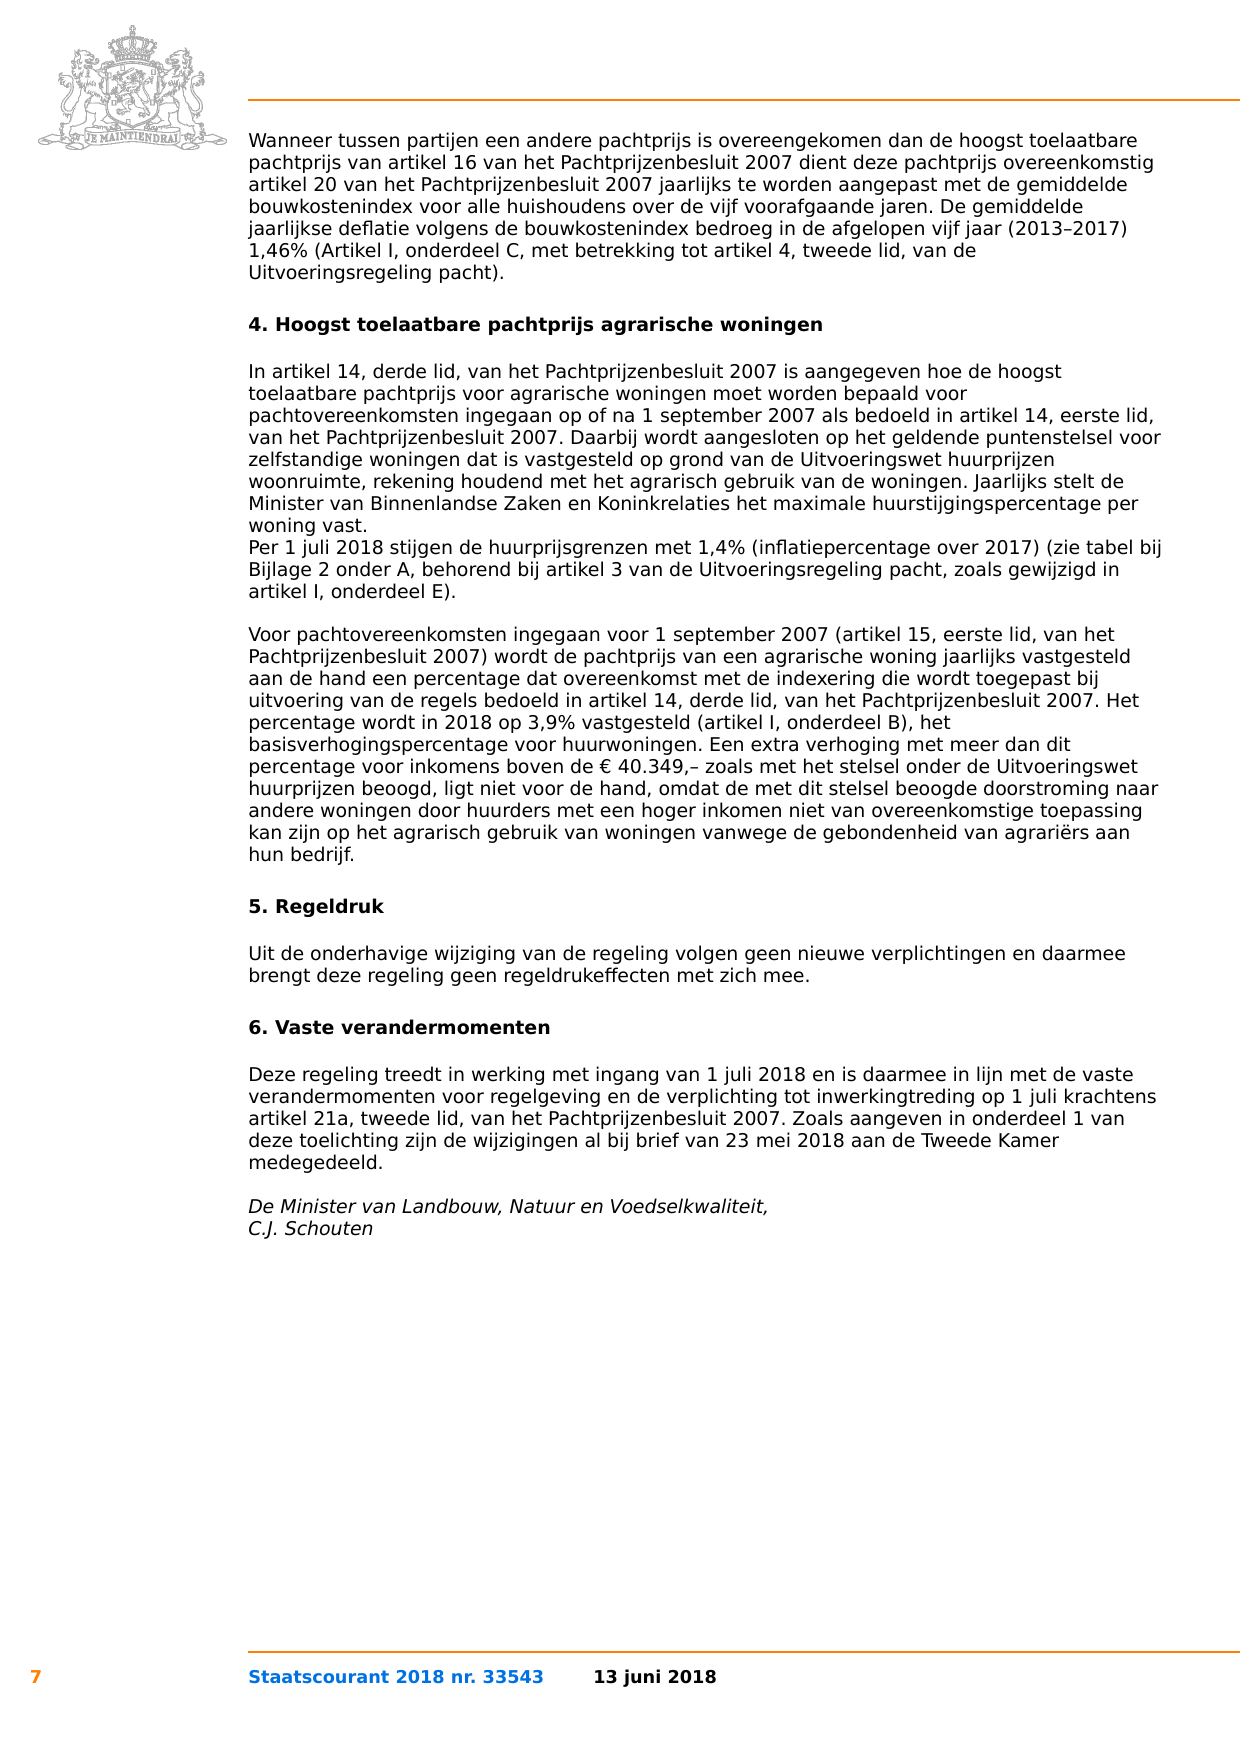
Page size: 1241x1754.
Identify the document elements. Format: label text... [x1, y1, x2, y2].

subtitle 5. Regeldruk [248, 896, 1163, 918]
text In artikel 14, derde lid, van het Pachtprijzenbesluit 2007 is aangegeven hoe de hoogst toelaatbare pachtprijs voor agrarische woningen moet worden bepaald voor pachtovereenkomsten ingegaan op of na 1 september 2007 als bedoeld in artikel 14, eerste lid, van het Pachtprijzenbesluit 2007. Daarbij wordt aangesloten op het geldende puntenstelsel voor zelfstandige woningen dat is vastgesteld op grond van de Uitvoeringswet huurprijzen woonruimte, rekening houdend met het agrarisch gebruik van de woningen. Jaarlijks stelt de Minister van Binnenlandse Zaken en Koninkrelaties het maximale huurstijgingspercentage per woning vast. [248, 361, 1163, 537]
text Per 1 juli 2018 stijgen de huurprijsgrenzen met 1,4% (inflatiepercentage over 2017) (zie tabel bij Bijlage 2 onder A, behorend bij artikel 3 van de Uitvoeringsregeling pacht, zoals gewijzigd in artikel I, onderdeel E). [248, 537, 1163, 602]
picture [38, 25, 227, 150]
text Uit de onderhavige wijziging van de regeling volgen geen nieuwe verplichtingen en daarmee brengt deze regeling geen regeldrukeffecten met zich mee. [248, 943, 1163, 987]
text Wanneer tussen partijen een andere pachtprijs is overeengekomen dan de hoogst toelaatbare pachtprijs van artikel 16 van het Pachtprijzenbesluit 2007 dient deze pachtprijs overeenkomstig artikel 20 van het Pachtprijzenbesluit 2007 jaarlijks te worden aangepast met de gemiddelde bouwkostenindex voor alle huishoudens over de vijf voorafgaande jaren. De gemiddelde jaarlijkse deflatie volgens de bouwkostenindex bedroeg in de afgelopen vijf jaar (2013–2017) 1,46% (Artikel I, onderdeel C, met betrekking tot artikel 4, tweede lid, van de Uitvoeringsregeling pacht). [248, 130, 1163, 284]
text Voor pachtovereenkomsten ingegaan voor 1 september 2007 (artikel 15, eerste lid, van het Pachtprijzenbesluit 2007) wordt de pachtprijs van een agrarische woning jaarlijks vastgesteld aan de hand een percentage dat overeenkomst met de indexering die wordt toegepast bij uitvoering van de regels bedoeld in artikel 14, derde lid, van het Pachtprijzenbesluit 2007. Het percentage wordt in 2018 op 3,9% vastgesteld (artikel I, onderdeel B), het basisverhogingspercentage voor huurwoningen. Een extra verhoging met meer dan dit percentage voor inkomens boven de € 40.349,– zoals met het stelsel onder de Uitvoeringswet huurprijzen beoogd, ligt niet voor de hand, omdat de met dit stelsel beoogde doorstroming naar andere woningen door huurders met een hoger inkomen niet van overeenkomstige toepassing kan zijn op het agrarisch gebruik van woningen vanwege de gebondenheid van agrariërs aan hun bedrijf. [248, 624, 1163, 866]
text Deze regeling treedt in werking met ingang van 1 juli 2018 en is daarmee in lijn met de vaste verandermomenten voor regelgeving en de verplichting tot inwerkingtreding op 1 juli krachtens artikel 21a, tweede lid, van het Pachtprijzenbesluit 2007. Zoals aangeven in onderdeel 1 van deze toelichting zijn de wijzigingen al bij brief van 23 mei 2018 aan de Tweede Kamer medegedeeld. [248, 1064, 1163, 1174]
text De Minister van Landbouw, Natuur en Voedselkwaliteit, C.J. Schouten [248, 1196, 1163, 1240]
subtitle 6. Vaste verandermomenten [248, 1017, 1163, 1039]
subtitle 4. Hoogst toelaatbare pachtprijs agrarische woningen [248, 314, 1163, 336]
